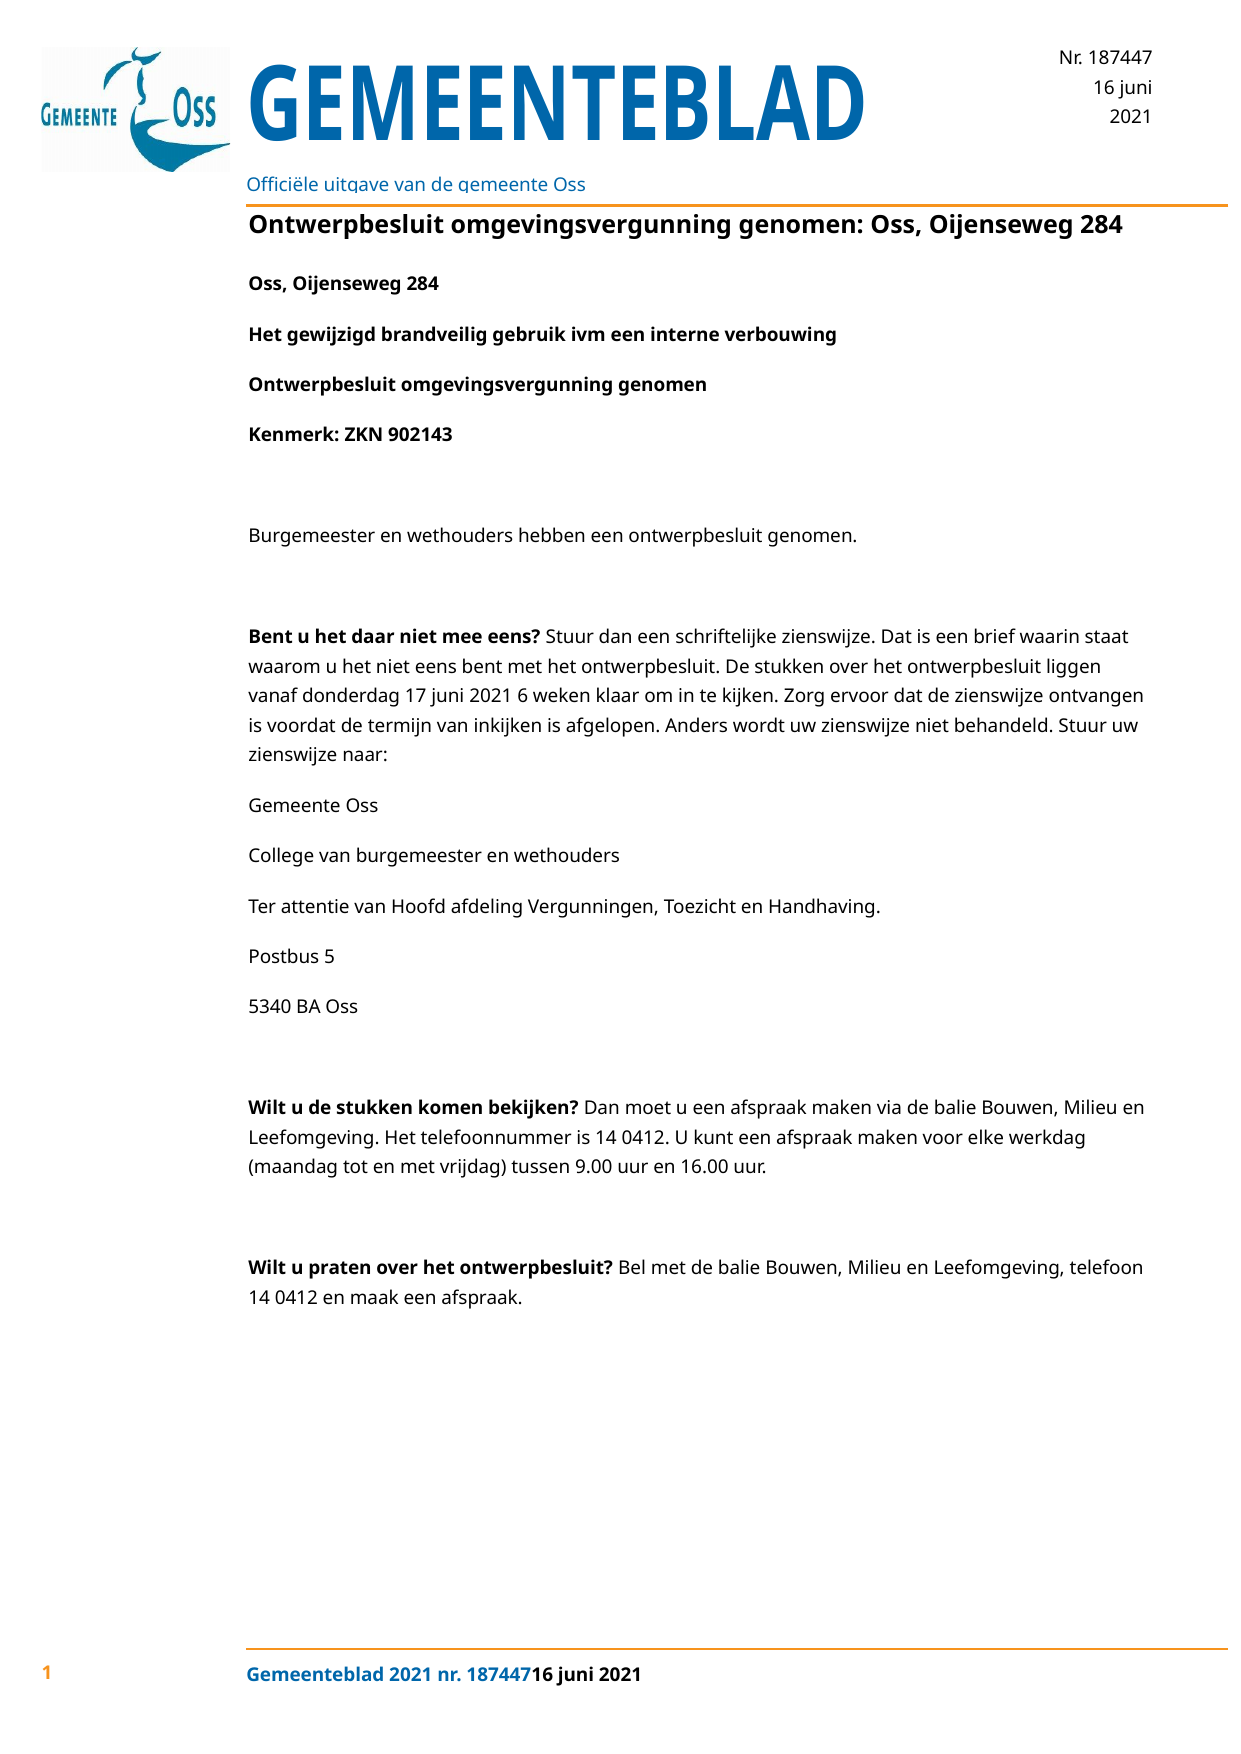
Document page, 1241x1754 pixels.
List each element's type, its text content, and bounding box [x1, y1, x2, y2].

text College van burgemeester en wethouders [248, 842, 1152, 868]
text Ter attentie van Hoofd afdeling Vergunningen, Toezicht en Handhaving. [248, 893, 1152, 918]
text Ontwerpbesluit omgevingsvergunning genomen [248, 371, 1152, 397]
text Het gewijzigd brandveilig gebruik ivm een interne verbouwing [248, 321, 1152, 346]
picture [41, 47, 231, 172]
text Postbus 5 [248, 943, 1152, 969]
text Wilt u praten over het ontwerpbesluit? Bel met de balie Bouwen, Milieu en Leefomgeving, telefoon 14 0412 en maak een afspraak. [248, 1254, 1152, 1310]
text 5340 BA Oss [248, 994, 1152, 1019]
text Ontwerpbesluit omgevingsvergunning genomen: Oss, Oijenseweg 284 [248, 207, 1152, 241]
text Gemeente Oss [248, 792, 1152, 818]
text Oss, Oijenseweg 284 [248, 270, 1152, 296]
text Bent u het daar niet mee eens? Stuur dan een schriftelijke zienswijze. Dat is een brief waarin staat waarom u het niet eens bent met het ontwerpbesluit. De stukken over het ontwerpbesluit liggen vanaf donderdag 17 juni 2021 6 weken klaar om in te kijken. Zorg ervoor dat de zienswijze ontvangen is voordat de termijn van inkijken is afgelopen. Anders wordt uw zienswijze niet behandeld. Stuur uw zienswijze naar: [248, 623, 1152, 767]
text Kenmerk: ZKN 902143 [248, 422, 1152, 447]
text Wilt u de stukken komen bekijken? Dan moet u een afspraak maken via de balie Bouwen, Milieu en Leefomgeving. Het telefoonnummer is 14 0412. U kunt een afspraak maken voor elke werkdag (maandag tot en met vrijdag) tussen 9.00 uur en 16.00 uur. [248, 1094, 1152, 1179]
text Burgemeester en wethouders hebben een ontwerpbesluit genomen. [248, 522, 1152, 548]
